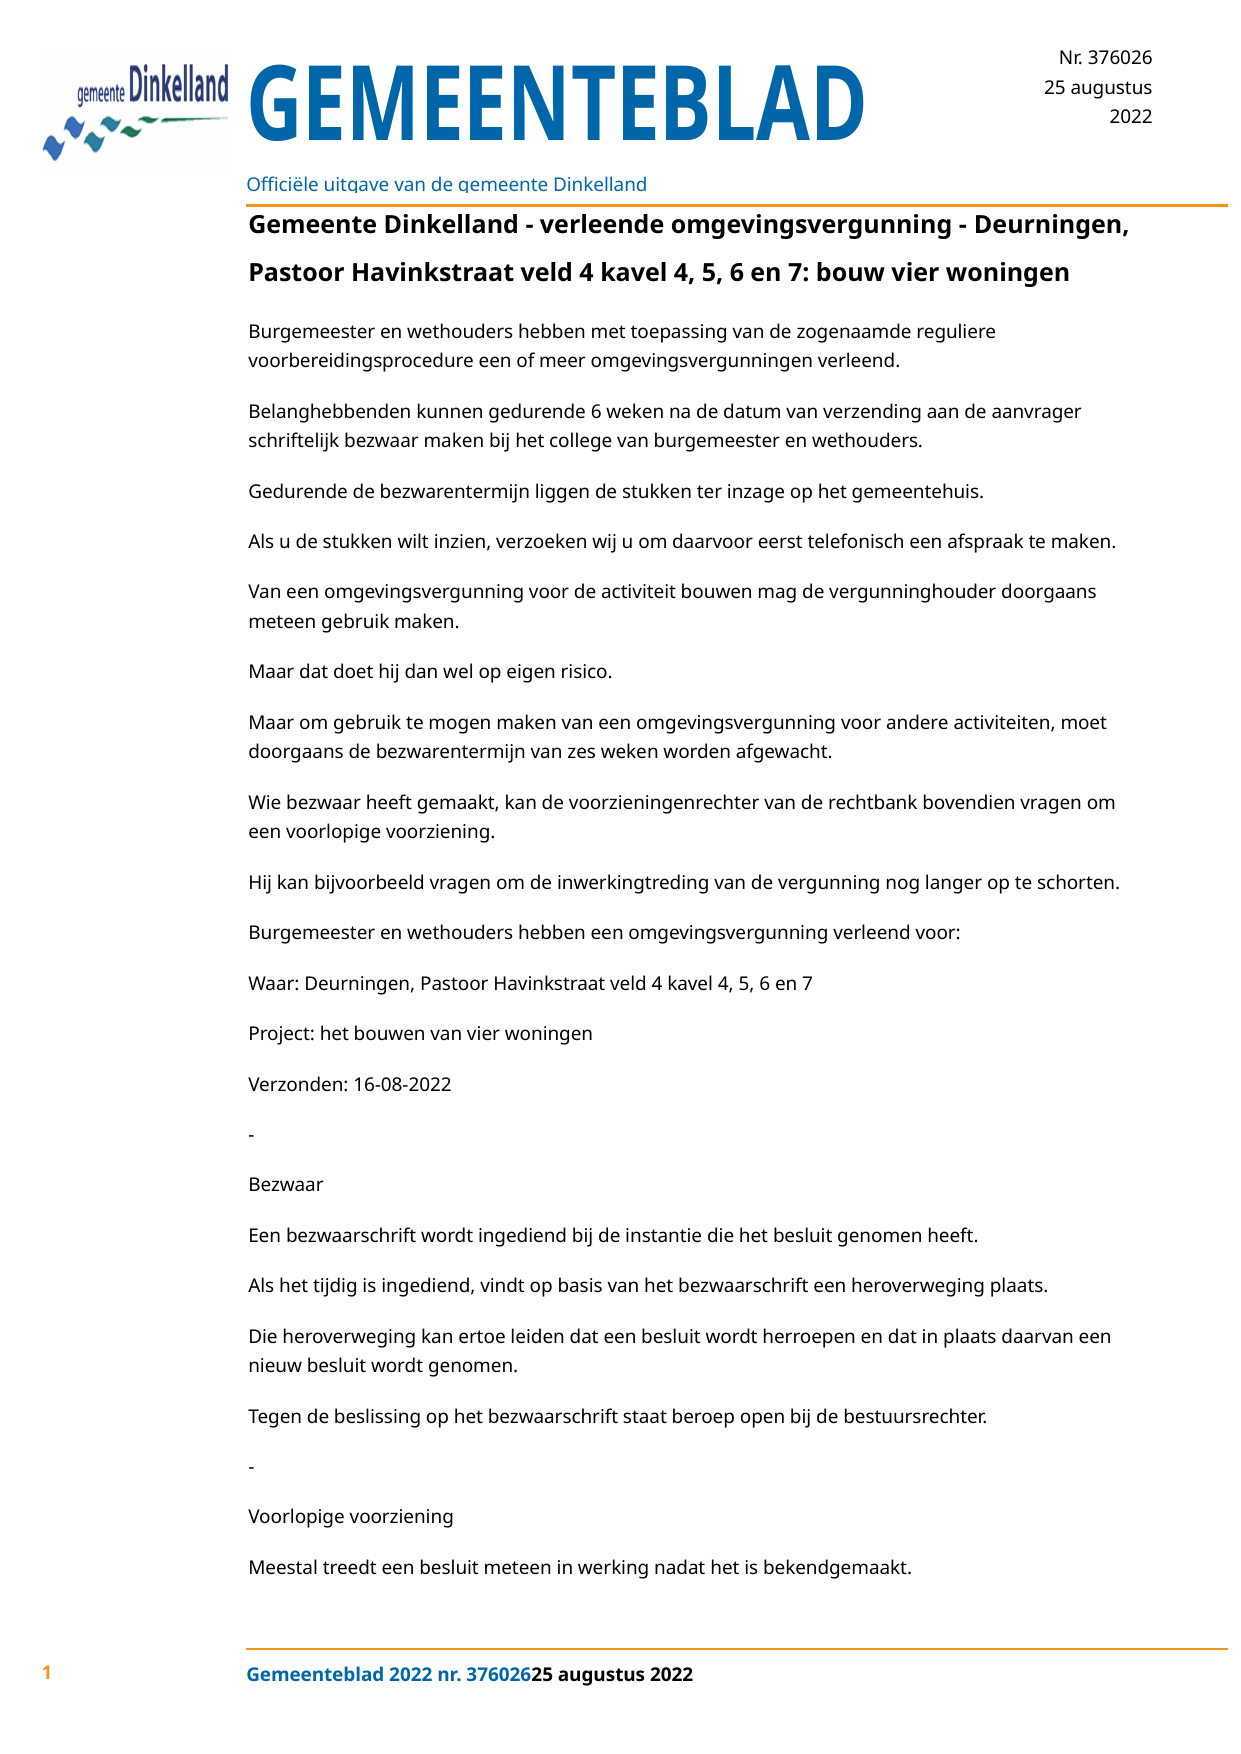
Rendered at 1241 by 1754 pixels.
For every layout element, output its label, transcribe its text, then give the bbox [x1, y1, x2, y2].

text Gedurende de bezwarentermijn liggen de stukken ter inzage op het gemeentehuis. [248, 478, 1152, 504]
text Waar: Deurningen, Pastoor Havinkstraat veld 4 kavel 4, 5, 6 en 7 [248, 970, 1152, 996]
text Burgemeester en wethouders hebben met toepassing van de zogenaamde reguliere voorbereidingsprocedure een of meer omgevingsvergunningen verleend. [248, 318, 1152, 373]
text Wie bezwaar heeft gemaakt, kan de voorzieningenrechter van de rechtbank bovendien vragen om een voorlopige voorziening. [248, 789, 1152, 844]
picture [41, 47, 231, 172]
text - [248, 1121, 1152, 1147]
text Meestal treedt een besluit meteen in werking nadat het is bekendgemaakt. [248, 1554, 1152, 1580]
text Hij kan bijvoorbeeld vragen om de inwerkingtreding van de vergunning nog langer op te schorten. [248, 869, 1152, 895]
text - [248, 1453, 1152, 1479]
text Bezwaar [248, 1172, 1152, 1197]
text Verzonden: 16-08-2022 [248, 1071, 1152, 1097]
text Project: het bouwen van vier woningen [248, 1020, 1152, 1046]
text Burgemeester en wethouders hebben een omgevingsvergunning verleend voor: [248, 919, 1152, 945]
text Belanghebbenden kunnen gedurende 6 weken na de datum van verzending aan de aanvrager schriftelijk bezwaar maken bij het college van burgemeester en wethouders. [248, 398, 1152, 453]
text Maar dat doet hij dan wel op eigen risico. [248, 659, 1152, 684]
text Die heroverweging kan ertoe leiden dat een besluit wordt herroepen en dat in plaats daarvan een nieuw besluit wordt genomen. [248, 1323, 1152, 1378]
text Van een omgevingsvergunning voor de activiteit bouwen mag de vergunninghouder doorgaans meteen gebruik maken. [248, 579, 1152, 634]
text Als het tijdig is ingediend, vindt op basis van het bezwaarschrift een heroverweging plaats. [248, 1272, 1152, 1298]
text Tegen de beslissing op het bezwaarschrift staat beroep open bij de bestuursrechter. [248, 1403, 1152, 1429]
text Maar om gebruik te mogen maken van een omgevingsvergunning voor andere activiteiten, moet doorgaans de bezwarentermijn van zes weken worden afgewacht. [248, 709, 1152, 764]
text Gemeente Dinkelland - verleende omgevingsvergunning - Deurningen, Pastoor Havinkstraat veld 4 kavel 4, 5, 6 en 7: bouw vier woningen [248, 207, 1152, 288]
text Een bezwaarschrift wordt ingediend bij de instantie die het besluit genomen heeft. [248, 1222, 1152, 1248]
text Als u de stukken wilt inzien, verzoeken wij u om daarvoor eerst telefonisch een afspraak te maken. [248, 528, 1152, 554]
text Voorlopige voorziening [248, 1504, 1152, 1529]
